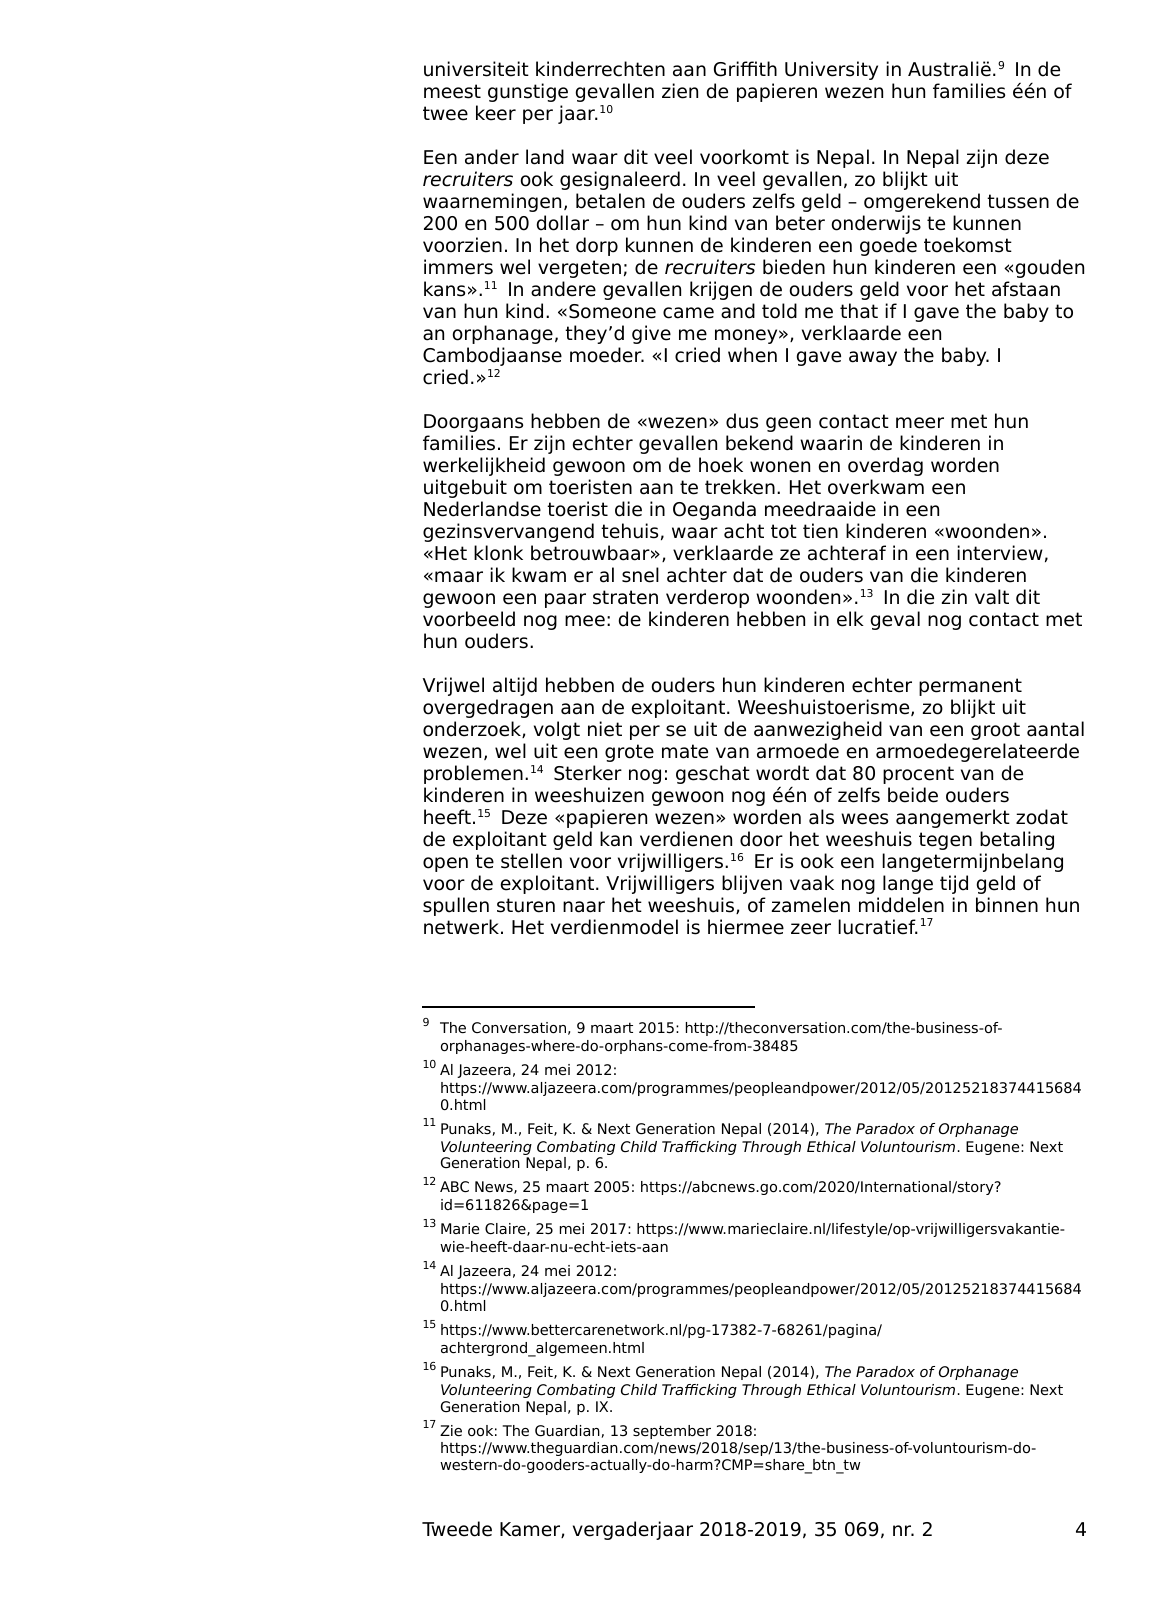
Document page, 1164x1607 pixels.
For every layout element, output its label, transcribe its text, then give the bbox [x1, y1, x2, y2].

text https://www.bettercarenetwork.nl/pg-17382-7-68261/pagina/achtergrond_algemeen.html [422, 1318, 1087, 1357]
text The Conversation, 9 maart 2015: http://theconversation.com/the-business-of-orphanages-where-do-orphans-come-from-38485 [422, 1016, 1087, 1055]
text Doorgaans hebben de «wezen» dus geen contact meer met hun families. Er zijn echter gevallen bekend waarin de kinderen in werkelijkheid gewoon om de hoek wonen en overdag worden uitgebuit om toeristen aan te trekken. Het overkwam een Nederlandse toerist die in Oeganda meedraaide in een gezinsvervangend tehuis, waar acht tot tien kinderen «woonden». «Het klonk betrouwbaar», verklaarde ze achteraf in een interview, «maar ik kwam er al snel achter dat de ouders van die kinderen gewoon een paar straten verderop woonden». In die zin valt dit voorbeeld nog mee: de kinderen hebben in elk geval nog contact met hun ouders. [422, 411, 1087, 653]
text Een ander land waar dit veel voorkomt is Nepal. In Nepal zijn deze recruiters ook gesignaleerd. In veel gevallen, zo blijkt uit waarnemingen, betalen de ouders zelfs geld – omgerekend tussen de 200 en 500 dollar – om hun kind van beter onderwijs te kunnen voorzien. In het dorp kunnen de kinderen een goede toekomst immers wel vergeten; de recruiters bieden hun kinderen een «gouden kans». In andere gevallen krijgen de ouders geld voor het afstaan van hun kind. «Someone came and told me that if I gave the baby to an orphanage, they’d give me money», verklaarde een Cambodjaanse moeder. «I cried when I gave away the baby. I cried.» [422, 147, 1087, 389]
text Vrijwel altijd hebben de ouders hun kinderen echter permanent overgedragen aan de exploitant. Weeshuistoerisme, zo blijkt uit onderzoek, volgt niet per se uit de aanwezigheid van een groot aantal wezen, wel uit een grote mate van armoede en armoedegerelateerde problemen. Sterker nog: geschat wordt dat 80 procent van de kinderen in weeshuizen gewoon nog één of zelfs beide ouders heeft. Deze «papieren wezen» worden als wees aangemerkt zodat de exploitant geld kan verdienen door het weeshuis tegen betaling open te stellen voor vrijwilligers. Er is ook een langetermijnbelang voor de exploitant. Vrijwilligers blijven vaak nog lange tijd geld of spullen sturen naar het weeshuis, of zamelen middelen in binnen hun netwerk. Het verdienmodel is hiermee zeer lucratief. [422, 675, 1087, 939]
text Zie ook: The Guardian, 13 september 2018: https://www.theguardian.com/news/2018/sep/13/the-business-of-voluntourism-do-western-do-gooders-actually-do-harm?CMP=share_btn_tw [422, 1418, 1087, 1474]
text Punaks, M., Feit, K. & Next Generation Nepal (2014), The Paradox of Orphanage Volunteering Combating Child Trafficking Through Ethical Voluntourism. Eugene: Next Generation Nepal, p. 6. [422, 1117, 1087, 1172]
text Marie Claire, 25 mei 2017: https://www.marieclaire.nl/lifestyle/op-vrijwilligersvakantie-wie-heeft-daar-nu-echt-iets-aan [422, 1217, 1087, 1256]
text ABC News, 25 maart 2005: https://abcnews.go.com/2020/International/story?id=611826&page=1 [422, 1175, 1087, 1214]
text Al Jazeera, 24 mei 2012: https://www.aljazeera.com/programmes/peopleandpower/2012/05/201252183744156840.html [422, 1058, 1087, 1114]
text Al Jazeera, 24 mei 2012: https://www.aljazeera.com/programmes/peopleandpower/2012/05/201252183744156840.html [422, 1259, 1087, 1315]
text universiteit kinderrechten aan Griffith University in Australië. In de meest gunstige gevallen zien de papieren wezen hun families één of twee keer per jaar. [422, 59, 1087, 125]
text Punaks, M., Feit, K. & Next Generation Nepal (2014), The Paradox of Orphanage Volunteering Combating Child Trafficking Through Ethical Voluntourism. Eugene: Next Generation Nepal, p. IX. [422, 1360, 1087, 1416]
